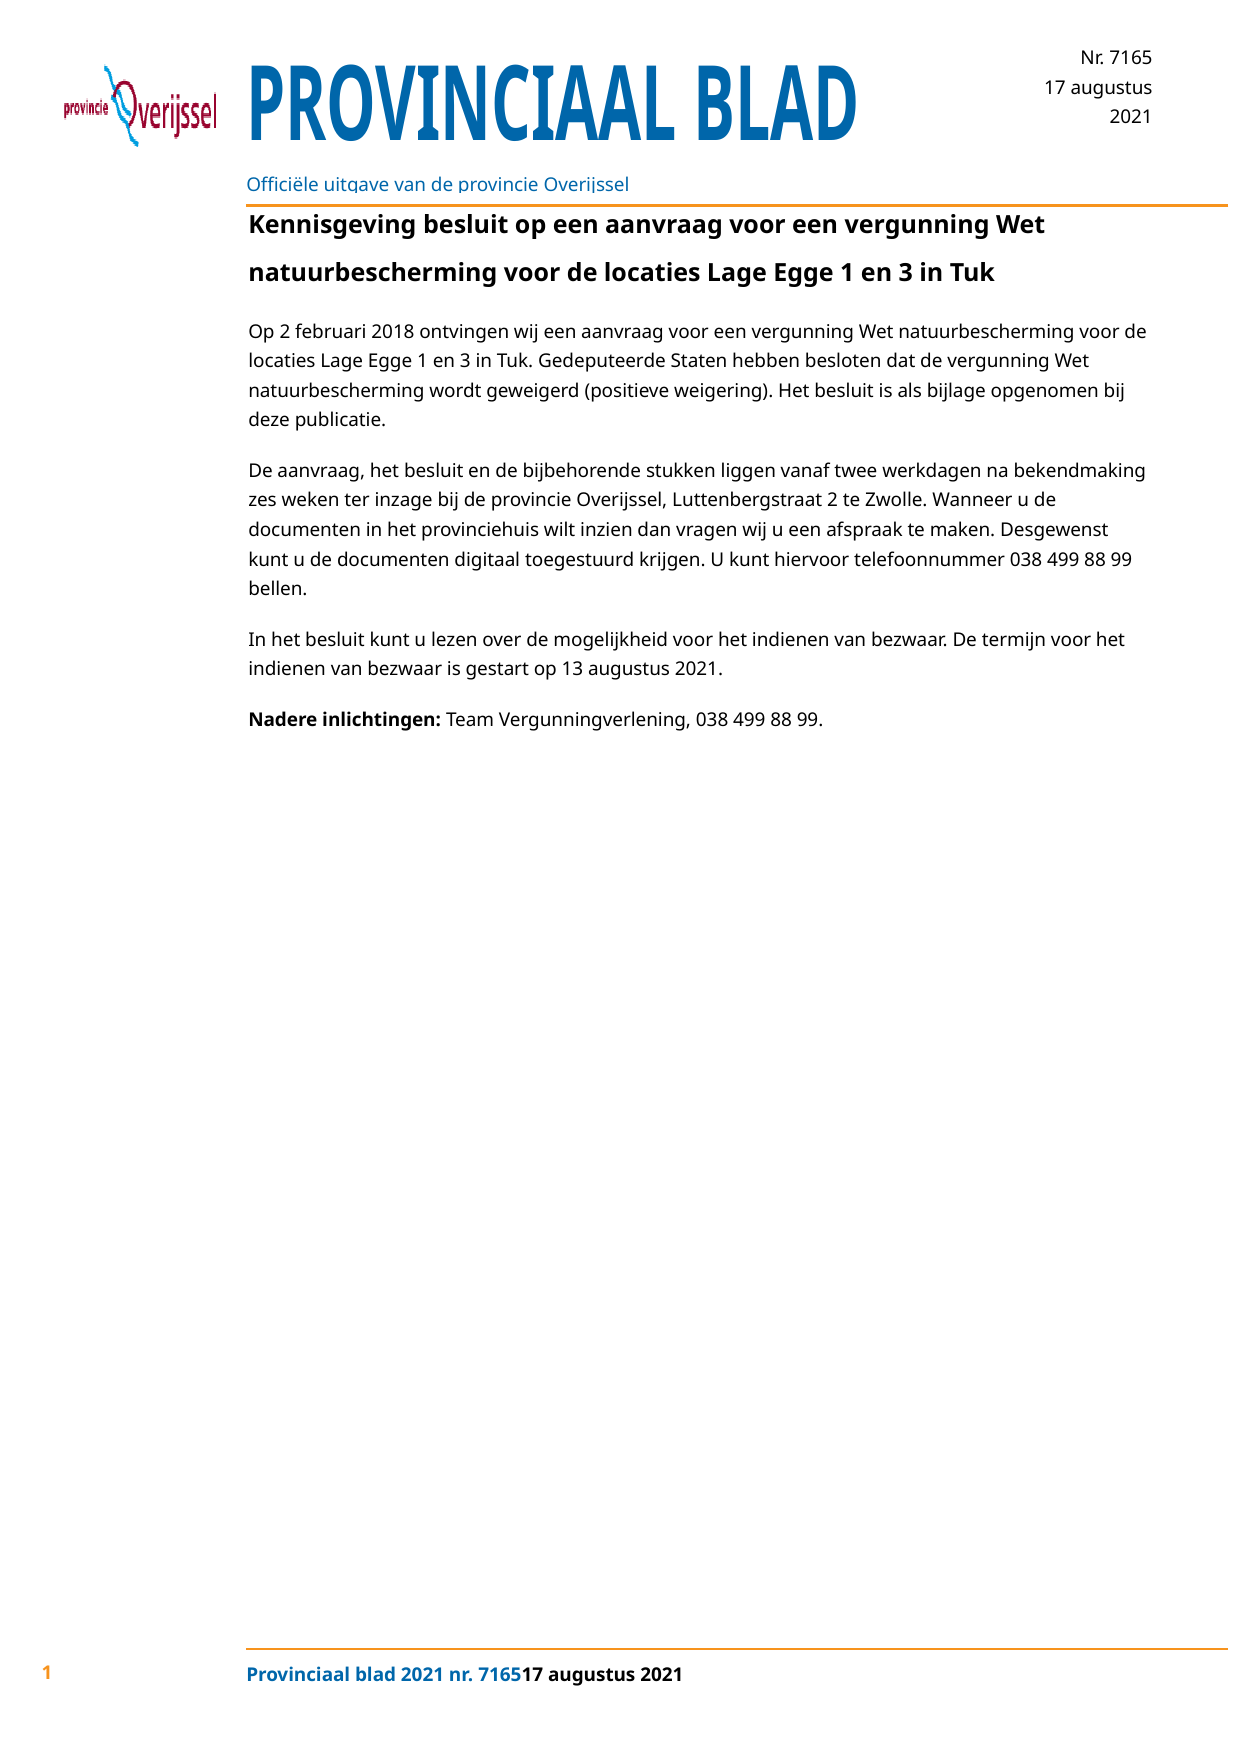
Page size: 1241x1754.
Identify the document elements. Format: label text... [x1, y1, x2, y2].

text Kennisgeving besluit op een aanvraag voor een vergunning Wet natuurbescherming voor de locaties Lage Egge 1 en 3 in Tuk [248, 207, 1152, 288]
text Op 2 februari 2018 ontvingen wij een aanvraag voor een vergunning Wet natuurbescherming voor de locaties Lage Egge 1 en 3 in Tuk. Gedeputeerde Staten hebben besloten dat de vergunning Wet natuurbescherming wordt geweigerd (positieve weigering). Het besluit is als bijlage opgenomen bij deze publicatie. [248, 318, 1152, 432]
picture [41, 47, 231, 172]
text De aanvraag, het besluit en de bijbehorende stukken liggen vanaf twee werkdagen na bekendmaking zes weken ter inzage bij de provincie Overijssel, Luttenbergstraat 2 te Zwolle. Wanneer u de documenten in het provinciehuis wilt inzien dan vragen wij u een afspraak te maken. Desgewenst kunt u de documenten digitaal toegestuurd krijgen. U kunt hiervoor telefoonnummer 038 499 88 99 bellen. [248, 457, 1152, 601]
text Nadere inlichtingen: Team Vergunningverlening, 038 499 88 99. [248, 706, 1152, 732]
text In het besluit kunt u lezen over de mogelijkheid voor het indienen van bezwaar. De termijn voor het indienen van bezwaar is gestart op 13 augustus 2021. [248, 626, 1152, 681]
